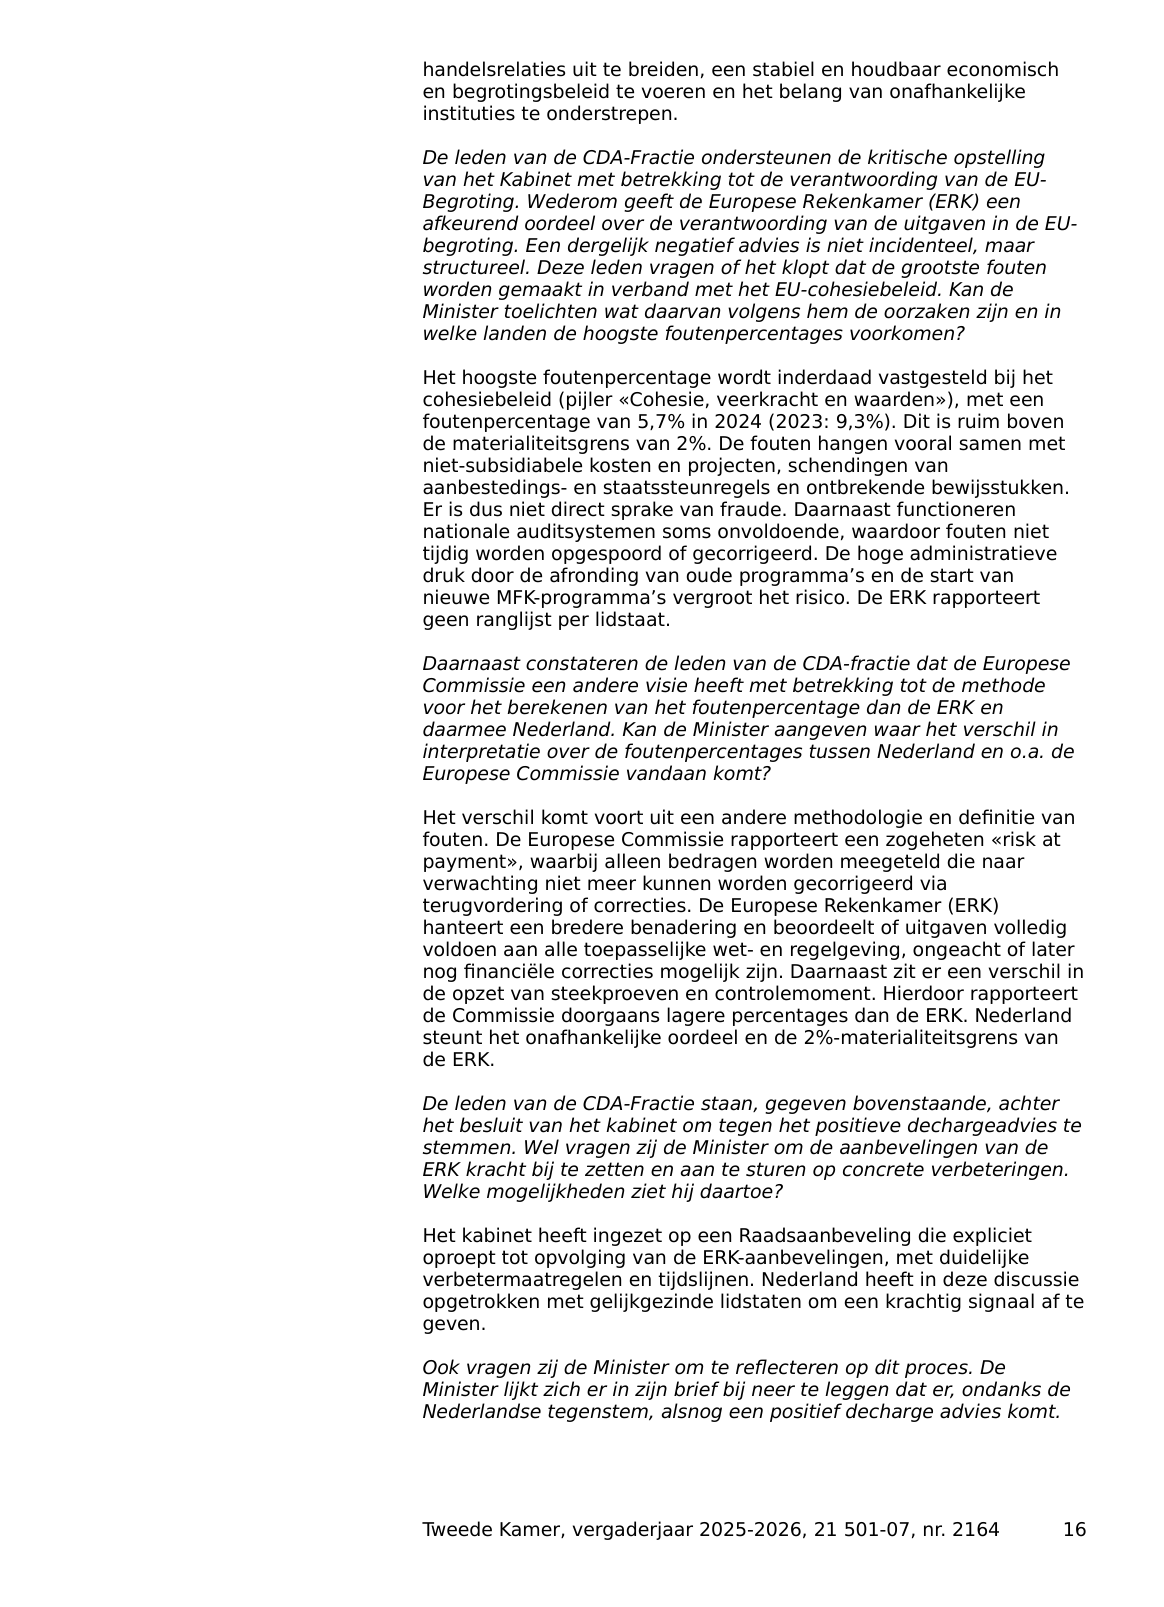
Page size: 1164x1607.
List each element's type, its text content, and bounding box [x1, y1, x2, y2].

text Het hoogste foutenpercentage wordt inderdaad vastgesteld bij het cohesiebeleid (pijler «Cohesie, veerkracht en waarden»), met een foutenpercentage van 5,7% in 2024 (2023: 9,3%). Dit is ruim boven de materialiteitsgrens van 2%. De fouten hangen vooral samen met niet-subsidiabele kosten en projecten, schendingen van aanbestedings- en staatssteunregels en ontbrekende bewijsstukken. Er is dus niet direct sprake van fraude. Daarnaast functioneren nationale auditsystemen soms onvoldoende, waardoor fouten niet tijdig worden opgespoord of gecorrigeerd. De hoge administratieve druk door de afronding van oude programma’s en de start van nieuwe MFK-programma’s vergroot het risico. De ERK rapporteert geen ranglijst per lidstaat. [422, 367, 1087, 631]
text Daarnaast constateren de leden van de CDA-fractie dat de Europese Commissie een andere visie heeft met betrekking tot de methode voor het berekenen van het foutenpercentage dan de ERK en daarmee Nederland. Kan de Minister aangeven waar het verschil in interpretatie over de foutenpercentages tussen Nederland en o.a. de Europese Commissie vandaan komt? [422, 653, 1087, 785]
text Het kabinet heeft ingezet op een Raadsaanbeveling die expliciet oproept tot opvolging van de ERK-aanbevelingen, met duidelijke verbetermaatregelen en tijdslijnen. Nederland heeft in deze discussie opgetrokken met gelijkgezinde lidstaten om een krachtig signaal af te geven. [422, 1225, 1087, 1335]
text handelsrelaties uit te breiden, een stabiel en houdbaar economisch en begrotingsbeleid te voeren en het belang van onafhankelijke instituties te onderstrepen. [422, 59, 1087, 125]
text Het verschil komt voort uit een andere methodologie en definitie van fouten. De Europese Commissie rapporteert een zogeheten «risk at payment», waarbij alleen bedragen worden meegeteld die naar verwachting niet meer kunnen worden gecorrigeerd via terugvordering of correcties. De Europese Rekenkamer (ERK) hanteert een bredere benadering en beoordeelt of uitgaven volledig voldoen aan alle toepasselijke wet- en regelgeving, ongeacht of later nog financiële correcties mogelijk zijn. Daarnaast zit er een verschil in de opzet van steekproeven en controlemoment. Hierdoor rapporteert de Commissie doorgaans lagere percentages dan de ERK. Nederland steunt het onafhankelijke oordeel en de 2%-materialiteitsgrens van de ERK. [422, 807, 1087, 1071]
text De leden van de CDA-Fractie ondersteunen de kritische opstelling van het Kabinet met betrekking tot de verantwoording van de EU-Begroting. Wederom geeft de Europese Rekenkamer (ERK) een afkeurend oordeel over de verantwoording van de uitgaven in de EU-begroting. Een dergelijk negatief advies is niet incidenteel, maar structureel. Deze leden vragen of het klopt dat de grootste fouten worden gemaakt in verband met het EU-cohesiebeleid. Kan de Minister toelichten wat daarvan volgens hem de oorzaken zijn en in welke landen de hoogste foutenpercentages voorkomen? [422, 147, 1087, 345]
text De leden van de CDA-Fractie staan, gegeven bovenstaande, achter het besluit van het kabinet om tegen het positieve dechargeadvies te stemmen. Wel vragen zij de Minister om de aanbevelingen van de ERK kracht bij te zetten en aan te sturen op concrete verbeteringen. Welke mogelijkheden ziet hij daartoe? [422, 1093, 1087, 1203]
text Ook vragen zij de Minister om te reflecteren op dit proces. De Minister lijkt zich er in zijn brief bij neer te leggen dat er, ondanks de Nederlandse tegenstem, alsnog een positief decharge advies komt. [422, 1357, 1087, 1423]
